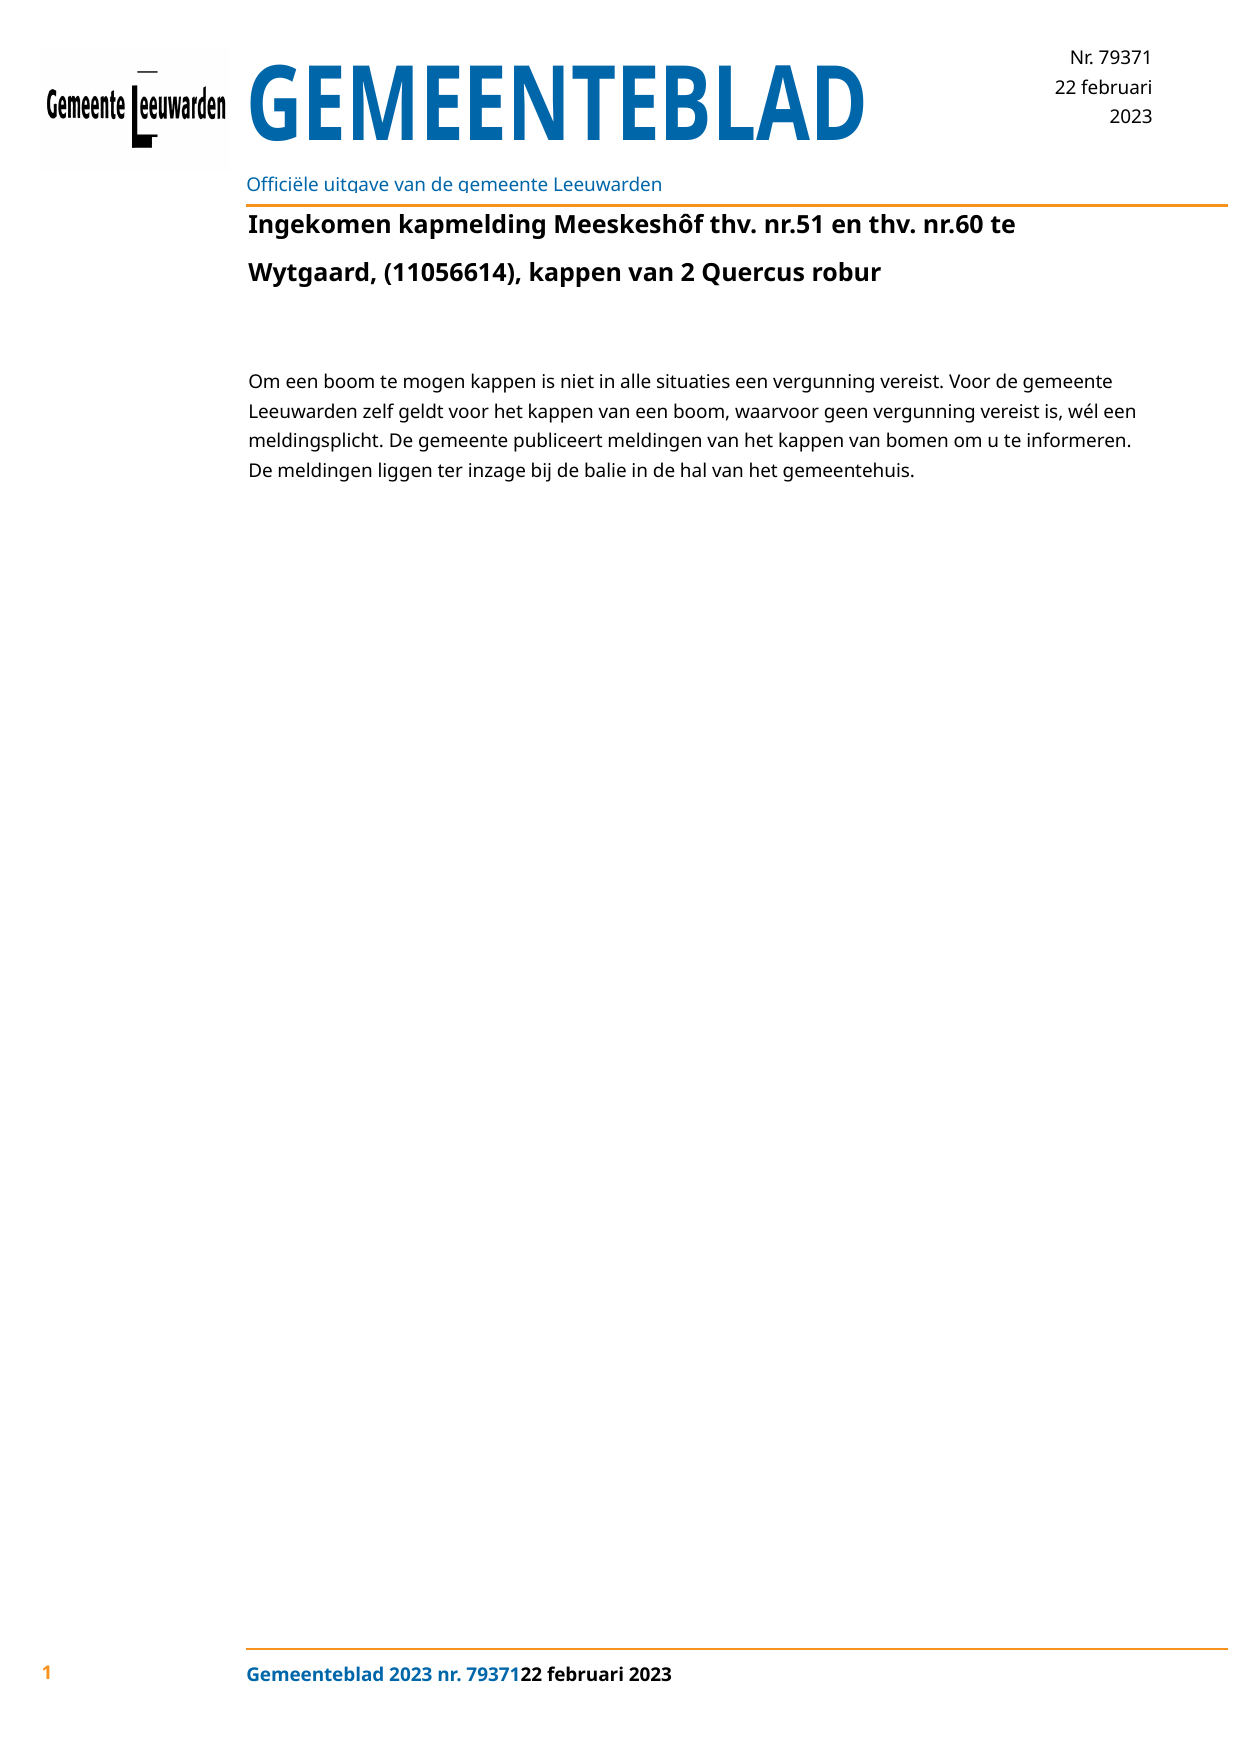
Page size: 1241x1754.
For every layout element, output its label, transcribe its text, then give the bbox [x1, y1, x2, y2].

text Om een boom te mogen kappen is niet in alle situaties een vergunning vereist. Voor de gemeente Leeuwarden zelf geldt voor het kappen van een boom, waarvoor geen vergunning vereist is, wél een meldingsplicht. De gemeente publiceert meldingen van het kappen van bomen om u te informeren. De meldingen liggen ter inzage bij de balie in de hal van het gemeentehuis. [248, 368, 1152, 483]
picture [41, 47, 231, 172]
text Ingekomen kapmelding Meeskeshôf thv. nr.51 en thv. nr.60 te Wytgaard, (11056614), kappen van 2 Quercus robur [248, 207, 1152, 288]
